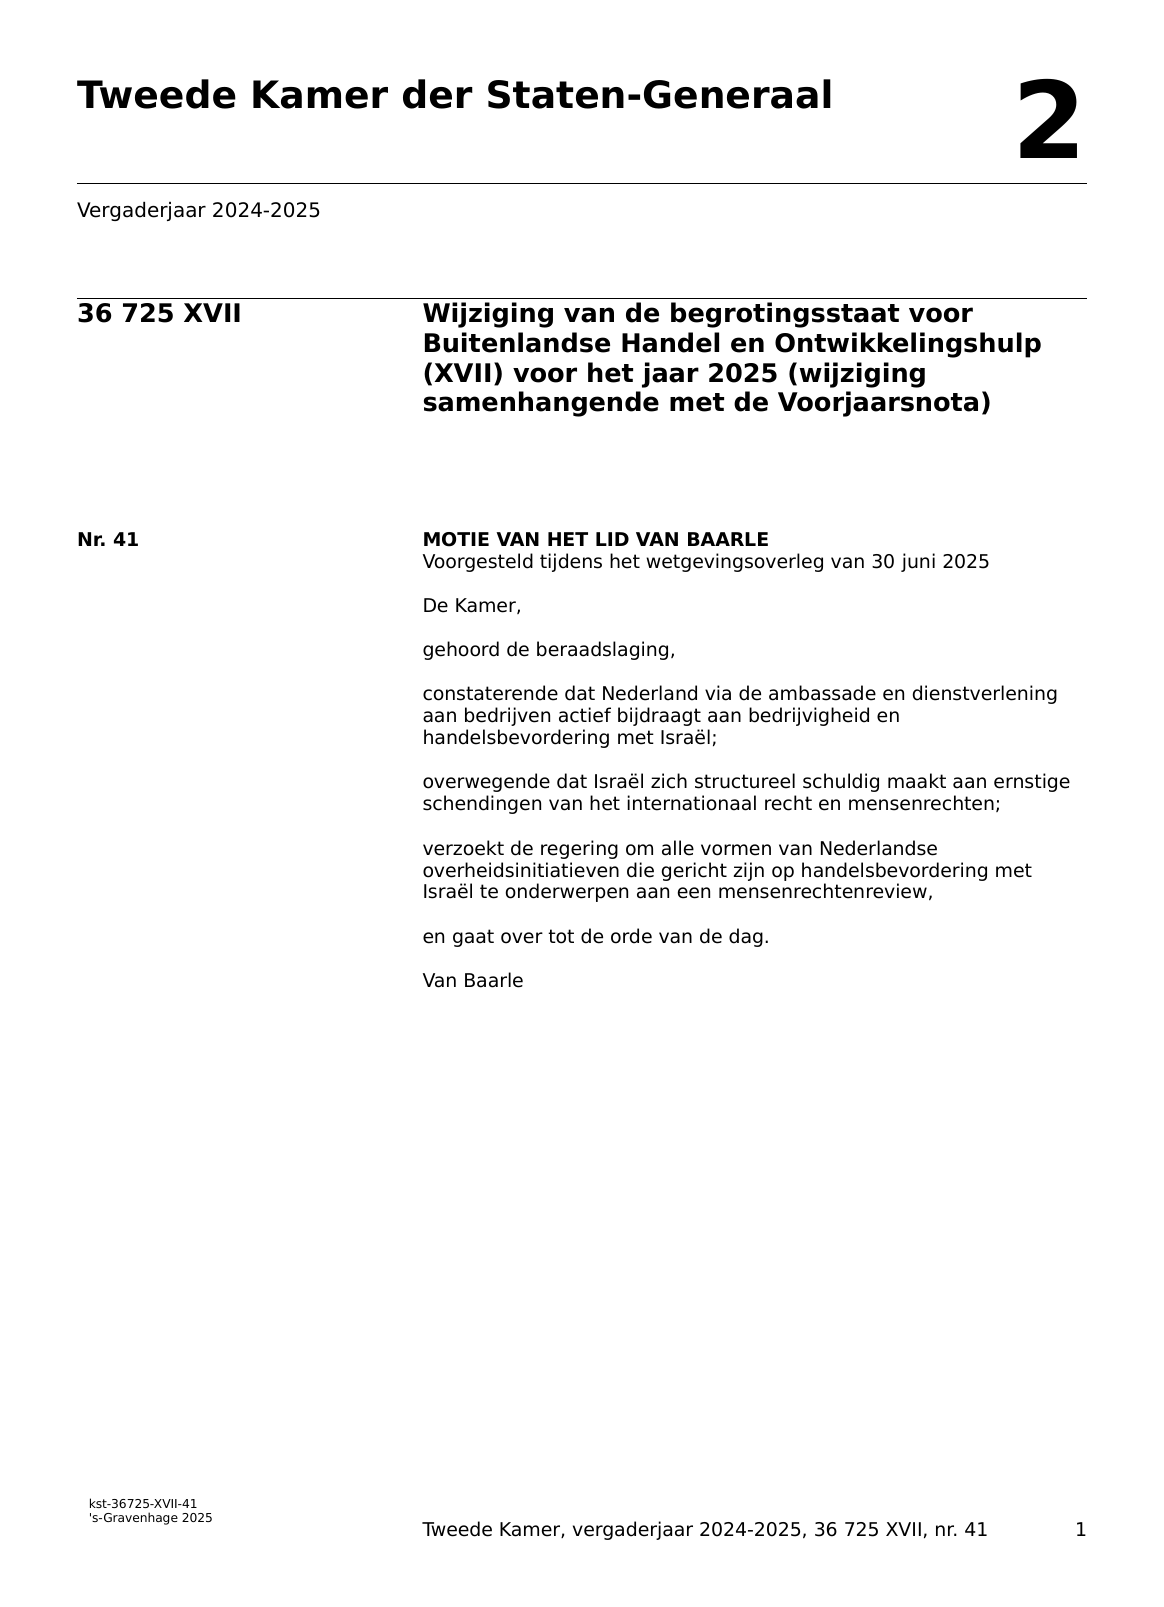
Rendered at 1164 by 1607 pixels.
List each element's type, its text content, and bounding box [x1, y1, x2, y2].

text gehoord de beraadslaging, [422, 639, 1087, 661]
table_header 2 [886, 59, 1087, 183]
text verzoekt de regering om alle vormen van Nederlandse overheidsinitiatieven die gericht zijn op handelsbevordering met Israël te onderwerpen aan een mensenrechtenreview, [422, 837, 1087, 903]
text 's-Gravenhage 2025 [88, 1511, 323, 1525]
text kst-36725-XVII-41 [88, 1497, 323, 1511]
text Voorgesteld tijdens het wetgevingsoverleg van 30 juni 2025 [422, 551, 1087, 573]
subtitle Nr. 41 MOTIE VAN HET LID VAN BAARLE [77, 529, 1087, 551]
table_cell Vergaderjaar 2024-2025 [77, 184, 1087, 298]
text constaterende dat Nederland via de ambassade en dienstverlening aan bedrijven actief bijdraagt aan bedrijvigheid en handelsbevordering met Israël; [422, 683, 1087, 749]
text De Kamer, [422, 595, 1087, 617]
subtitle 36 725 XVII Wijziging van de begrotingsstaat voor Buitenlandse Handel en Ontwikkelingshulp (XVII) voor het jaar 2025 (wijziging samenhangende met de Voorjaarsnota) [77, 299, 1087, 418]
text overwegende dat Israël zich structureel schuldig maakt aan ernstige schendingen van het internationaal recht en mensenrechten; [422, 771, 1087, 815]
text Van Baarle [422, 970, 1087, 992]
text en gaat over tot de orde van de dag. [422, 926, 1087, 948]
table_header Tweede Kamer der Staten-Generaal [77, 59, 886, 183]
